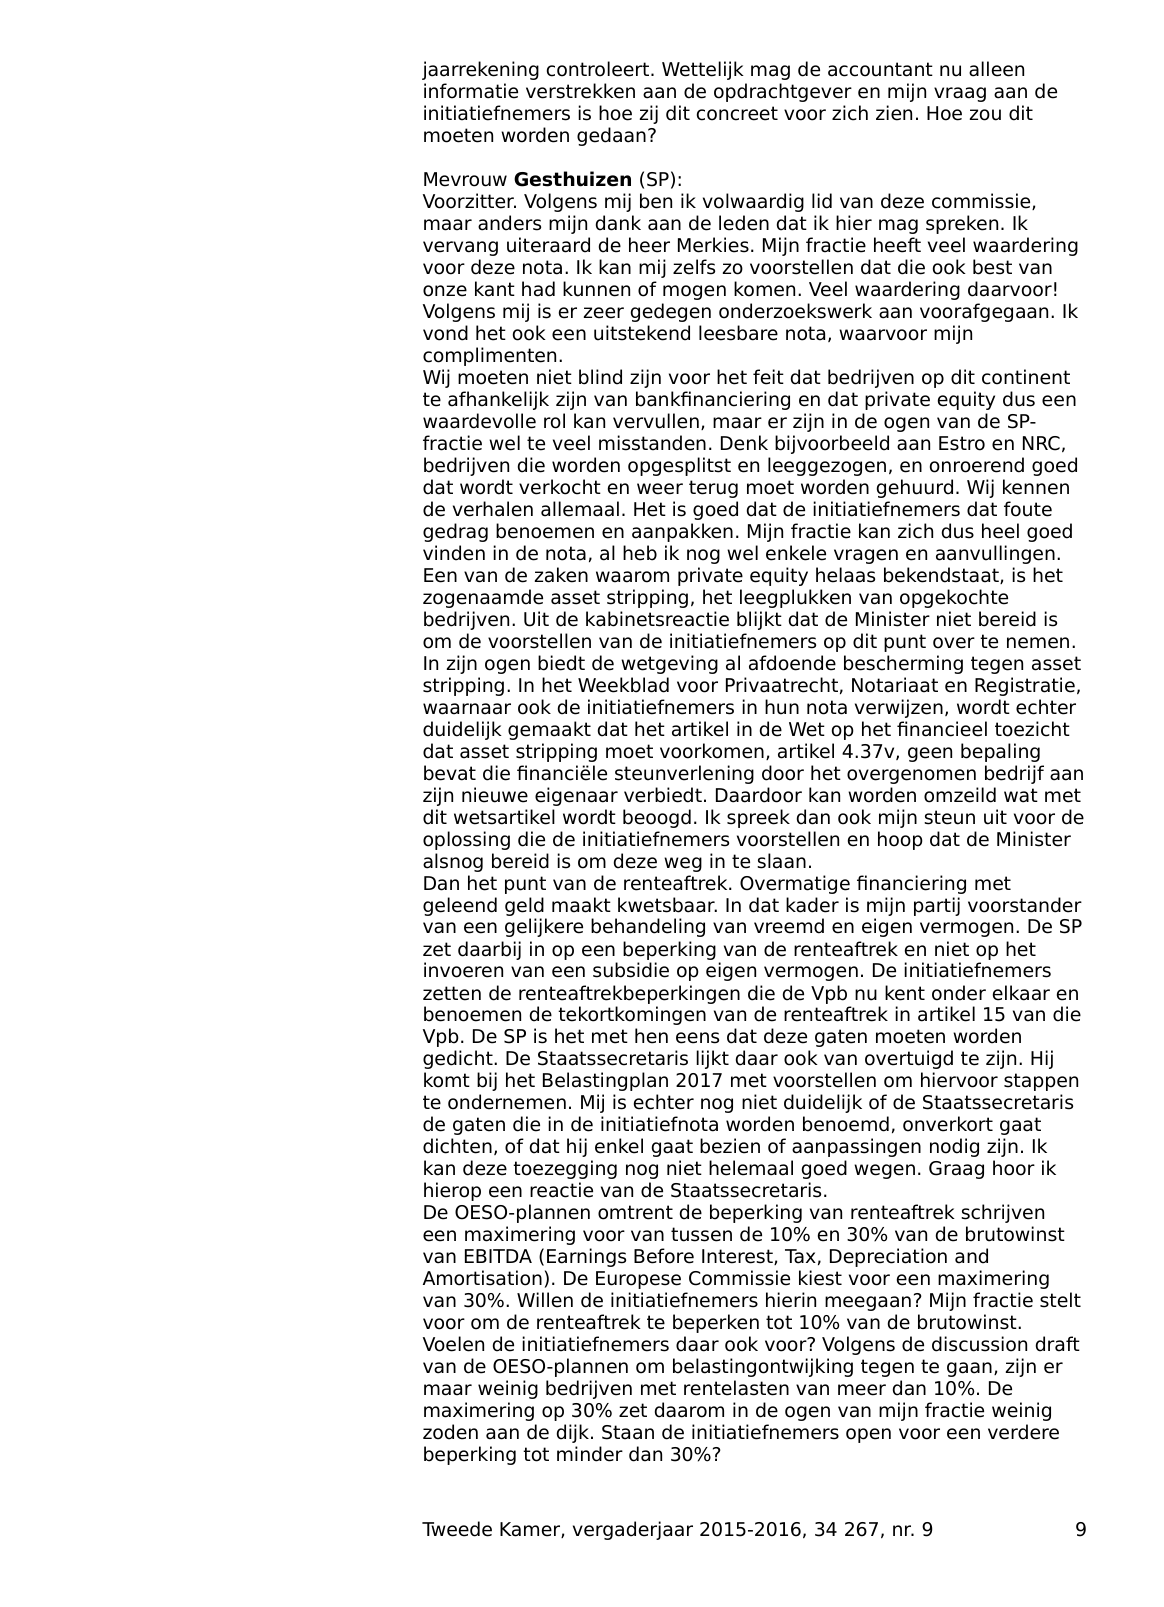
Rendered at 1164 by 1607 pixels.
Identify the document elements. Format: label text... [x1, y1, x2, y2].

text Een van de zaken waarom private equity helaas bekendstaat, is het zogenaamde asset stripping, het leegplukken van opgekochte bedrijven. Uit de kabinetsreactie blijkt dat de Minister niet bereid is om de voorstellen van de initiatiefnemers op dit punt over te nemen. In zijn ogen biedt de wetgeving al afdoende bescherming tegen asset stripping. In het Weekblad voor Privaatrecht, Notariaat en Registratie, waarnaar ook de initiatiefnemers in hun nota verwijzen, wordt echter duidelijk gemaakt dat het artikel in de Wet op het financieel toezicht dat asset stripping moet voorkomen, artikel 4.37v, geen bepaling bevat die financiële steunverlening door het overgenomen bedrijf aan zijn nieuwe eigenaar verbiedt. Daardoor kan worden omzeild wat met dit wetsartikel wordt beoogd. Ik spreek dan ook mijn steun uit voor de oplossing die de initiatiefnemers voorstellen en hoop dat de Minister alsnog bereid is om deze weg in te slaan. [422, 565, 1087, 872]
text jaarrekening controleert. Wettelijk mag de accountant nu alleen informatie verstrekken aan de opdrachtgever en mijn vraag aan de initiatiefnemers is hoe zij dit concreet voor zich zien. Hoe zou dit moeten worden gedaan? [422, 59, 1087, 147]
text Wij moeten niet blind zijn voor het feit dat bedrijven op dit continent te afhankelijk zijn van bankfinanciering en dat private equity dus een waardevolle rol kan vervullen, maar er zijn in de ogen van de SP-fractie wel te veel misstanden. Denk bijvoorbeeld aan Estro en NRC, bedrijven die worden opgesplitst en leeggezogen, en onroerend goed dat wordt verkocht en weer terug moet worden gehuurd. Wij kennen de verhalen allemaal. Het is goed dat de initiatiefnemers dat foute gedrag benoemen en aanpakken. Mijn fractie kan zich dus heel goed vinden in de nota, al heb ik nog wel enkele vragen en aanvullingen. [422, 367, 1087, 565]
text De OESO-plannen omtrent de beperking van renteaftrek schrijven een maximering voor van tussen de 10% en 30% van de brutowinst van EBITDA (Earnings Before Interest, Tax, Depreciation and Amortisation). De Europese Commissie kiest voor een maximering van 30%. Willen de initiatiefnemers hierin meegaan? Mijn fractie stelt voor om de renteaftrek te beperken tot 10% van de brutowinst. Voelen de initiatiefnemers daar ook voor? Volgens de discussion draft van de OESO-plannen om belastingontwijking tegen te gaan, zijn er maar weinig bedrijven met rentelasten van meer dan 10%. De maximering op 30% zet daarom in de ogen van mijn fractie weinig zoden aan de dijk. Staan de initiatiefnemers open voor een verdere beperking tot minder dan 30%? [422, 1202, 1087, 1466]
text Dan het punt van de renteaftrek. Overmatige financiering met geleend geld maakt kwetsbaar. In dat kader is mijn partij voorstander van een gelijkere behandeling van vreemd en eigen vermogen. De SP zet daarbij in op een beperking van de renteaftrek en niet op het invoeren van een subsidie op eigen vermogen. De initiatiefnemers zetten de renteaftrekbeperkingen die de Vpb nu kent onder elkaar en benoemen de tekortkomingen van de renteaftrek in artikel 15 van die Vpb. De SP is het met hen eens dat deze gaten moeten worden gedicht. De Staatssecretaris lijkt daar ook van overtuigd te zijn. Hij komt bij het Belastingplan 2017 met voorstellen om hiervoor stappen te ondernemen. Mij is echter nog niet duidelijk of de Staatssecretaris de gaten die in de initiatiefnota worden benoemd, onverkort gaat dichten, of dat hij enkel gaat bezien of aanpassingen nodig zijn. Ik kan deze toezegging nog niet helemaal goed wegen. Graag hoor ik hierop een reactie van de Staatssecretaris. [422, 872, 1087, 1202]
text Voorzitter. Volgens mij ben ik volwaardig lid van deze commissie, maar anders mijn dank aan de leden dat ik hier mag spreken. Ik vervang uiteraard de heer Merkies. Mijn fractie heeft veel waardering voor deze nota. Ik kan mij zelfs zo voorstellen dat die ook best van onze kant had kunnen of mogen komen. Veel waardering daarvoor! Volgens mij is er zeer gedegen onderzoekswerk aan voorafgegaan. Ik vond het ook een uitstekend leesbare nota, waarvoor mijn complimenten. [422, 191, 1087, 367]
text Mevrouw Gesthuizen (SP): [422, 169, 1087, 191]
